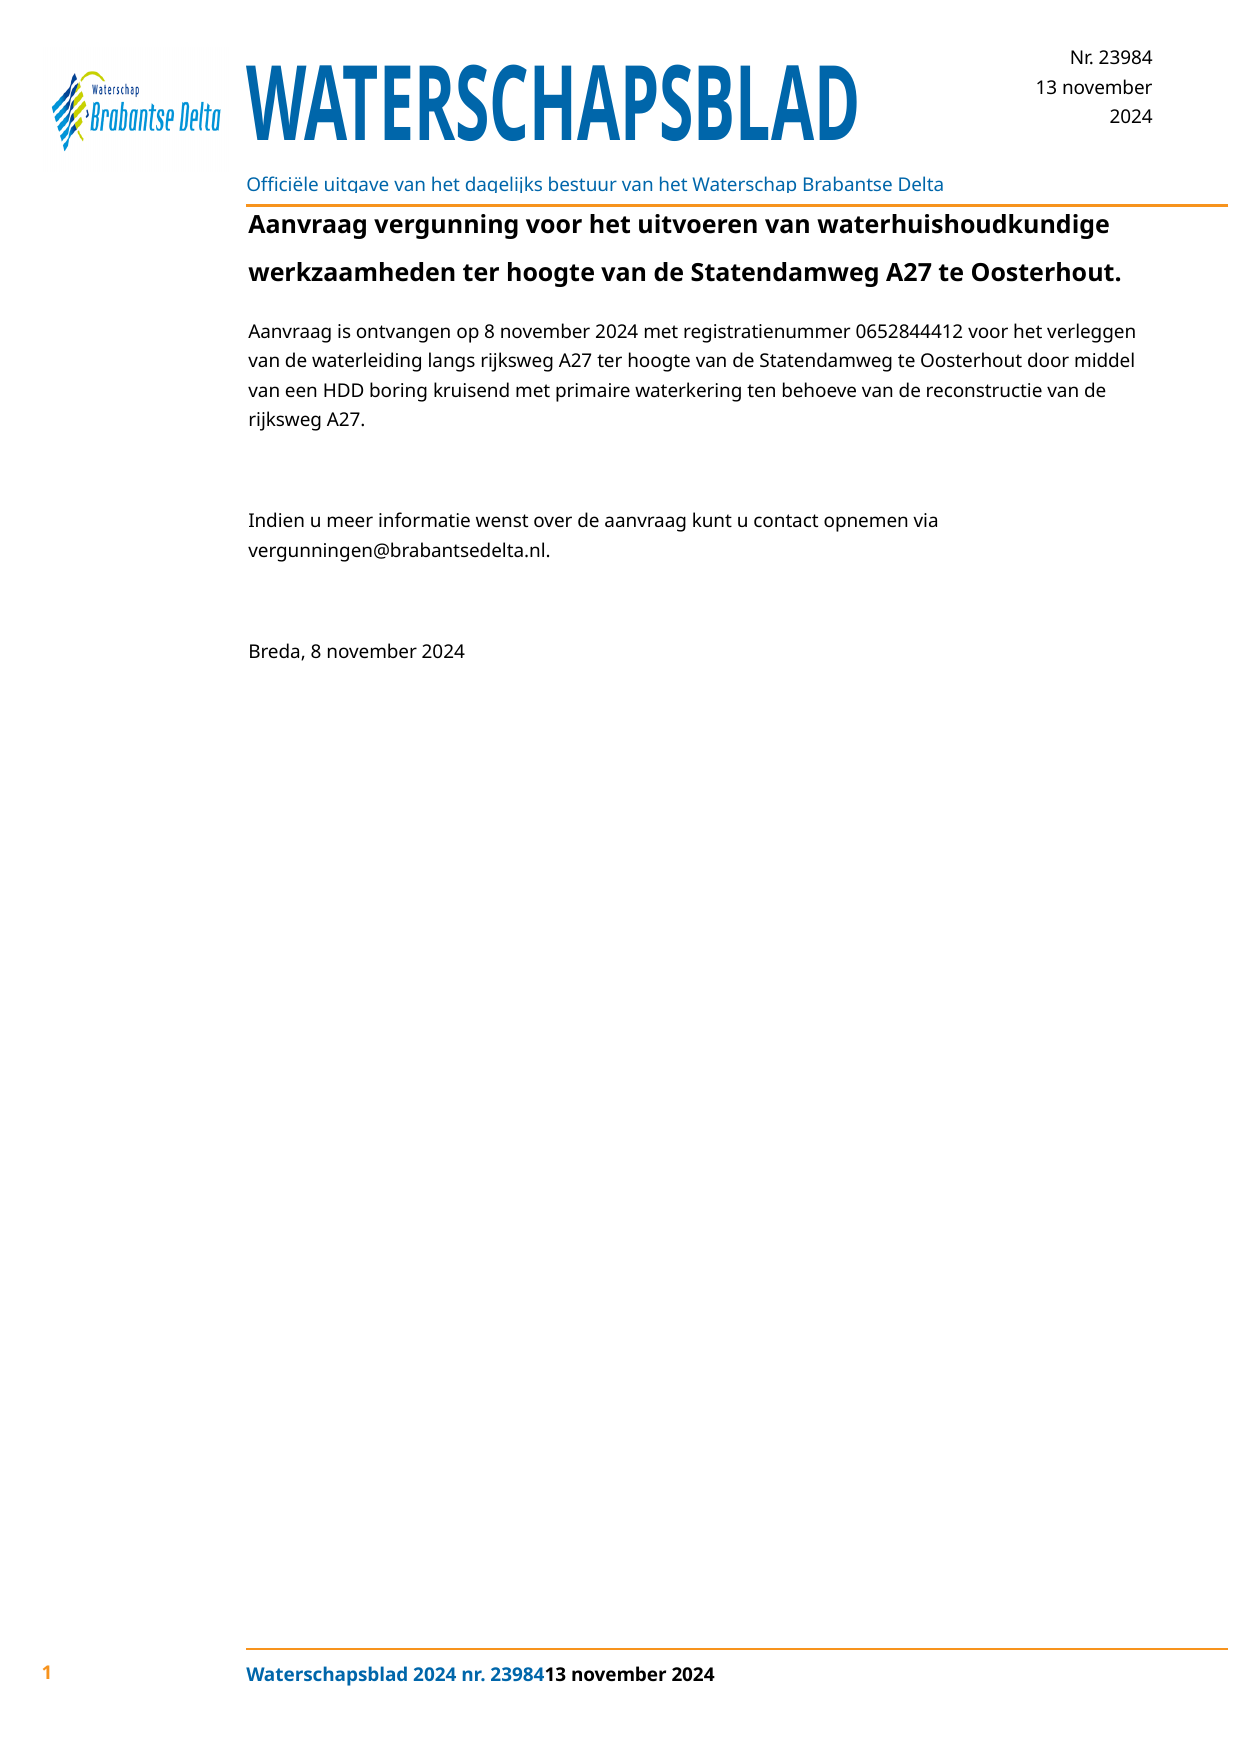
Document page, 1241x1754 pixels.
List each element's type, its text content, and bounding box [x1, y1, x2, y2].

text Aanvraag is ontvangen op 8 november 2024 met registratienummer 0652844412 voor het verleggen van de waterleiding langs rijksweg A27 ter hoogte van de Statendamweg te Oosterhout door middel van een HDD boring kruisend met primaire waterkering ten behoeve van de reconstructie van de rijksweg A27. [248, 318, 1152, 432]
text Breda, 8 november 2024 [248, 638, 1152, 664]
text Indien u meer informatie wenst over de aanvraag kunt u contact opnemen via vergunningen@brabantsedelta.nl. [248, 507, 1152, 563]
picture [41, 47, 231, 172]
text Aanvraag vergunning voor het uitvoeren van waterhuishoudkundige werkzaamheden ter hoogte van de Statendamweg A27 te Oosterhout. [248, 207, 1152, 288]
